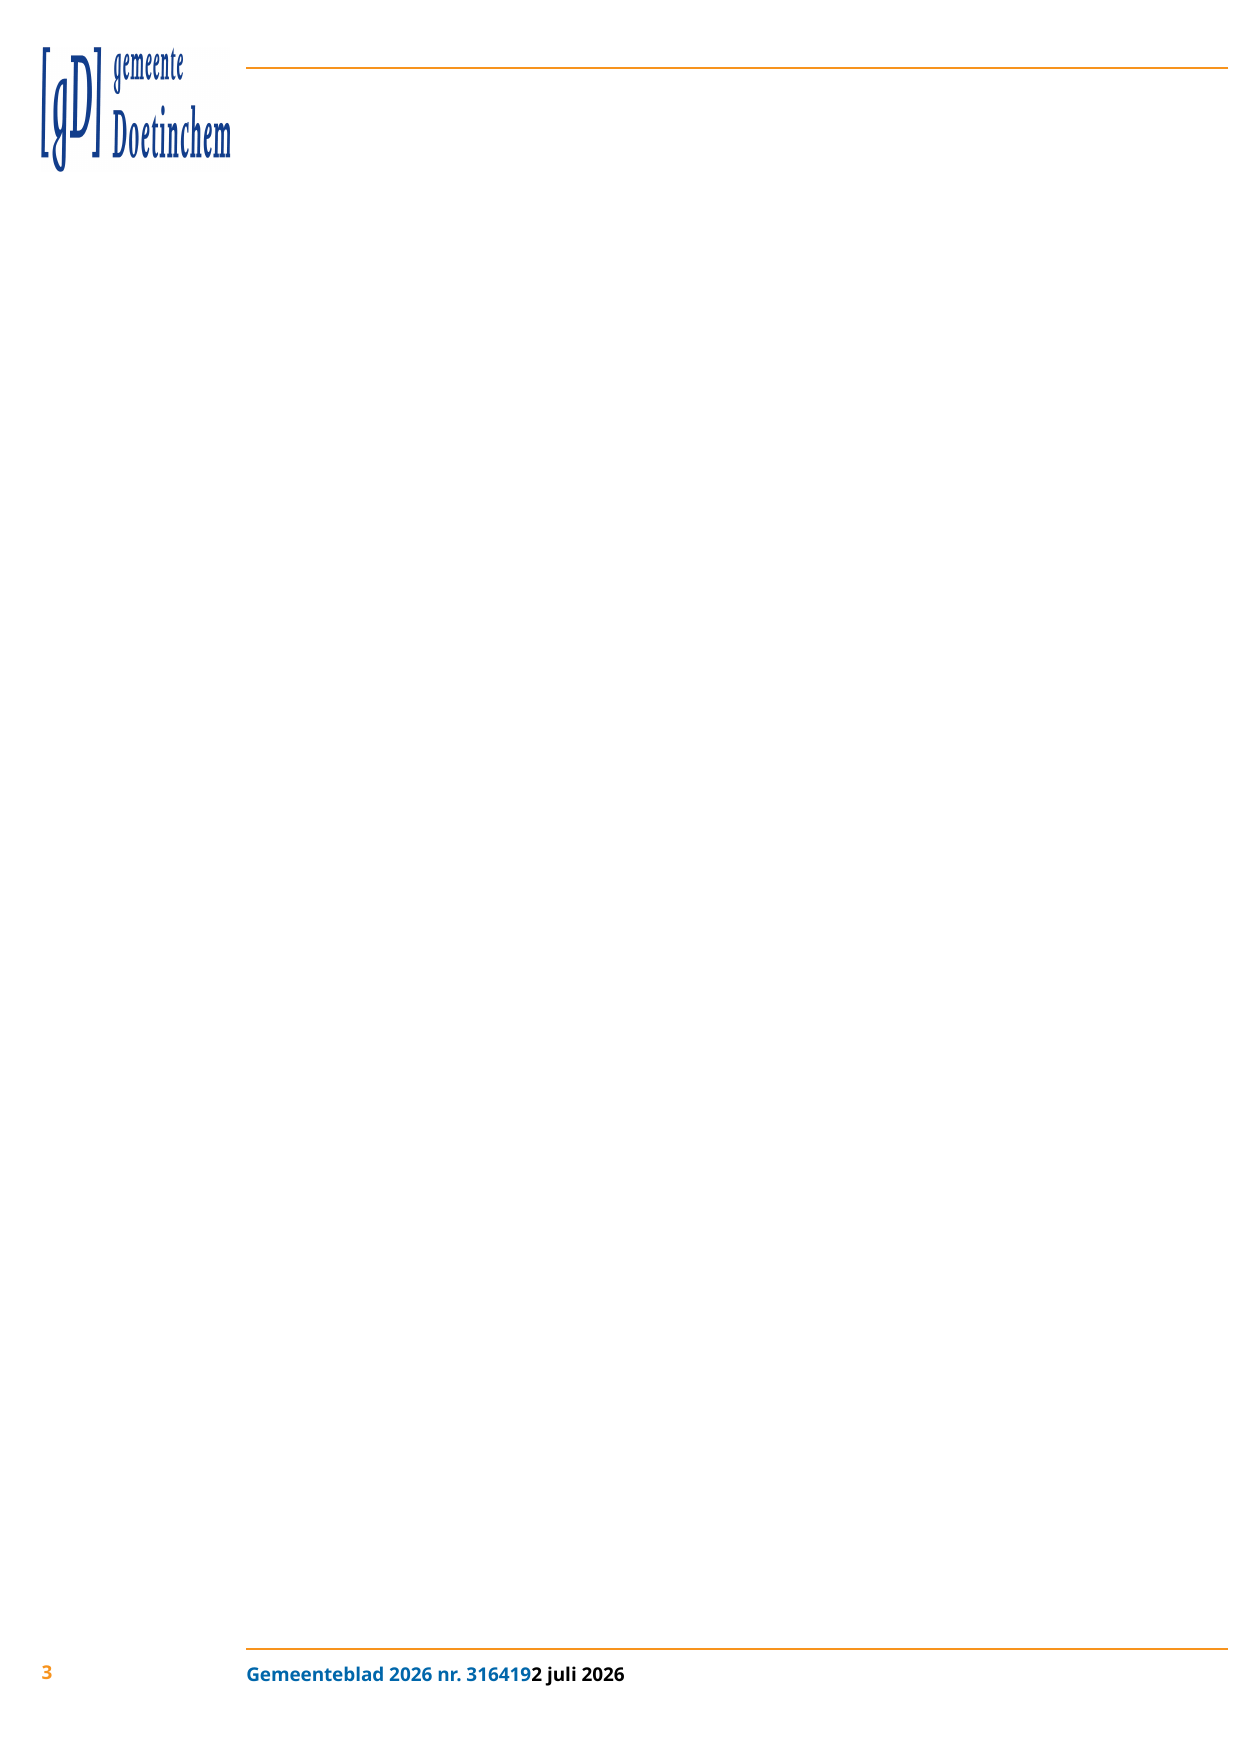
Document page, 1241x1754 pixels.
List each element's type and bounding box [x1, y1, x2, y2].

picture [41, 47, 231, 172]
